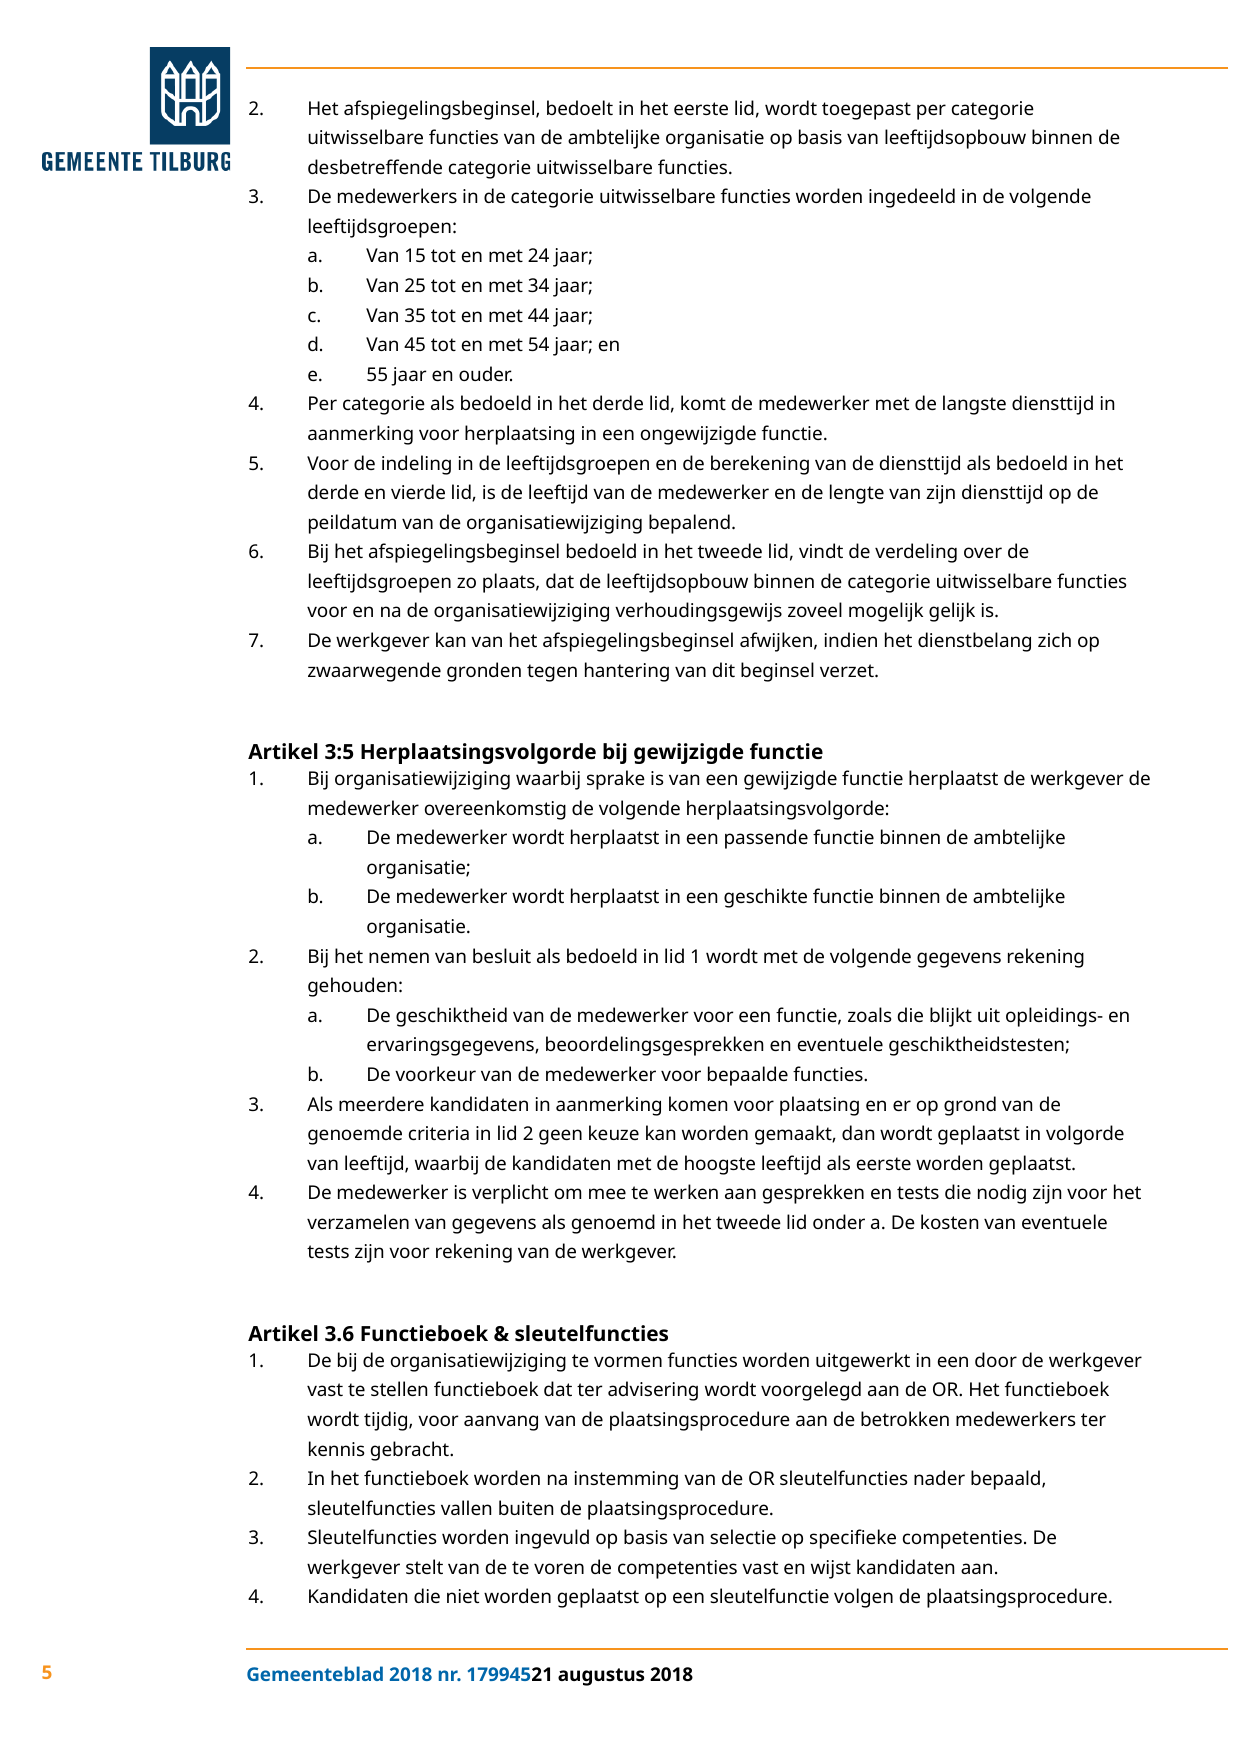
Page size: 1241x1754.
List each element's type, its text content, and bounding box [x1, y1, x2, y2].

text Artikel 3:5 Herplaatsingsvolgorde bij gewijzigde functie [248, 737, 1152, 765]
list Van 35 tot en met 44 jaar; [307, 302, 1152, 328]
list Voor de indeling in de leeftijdsgroepen en de berekening van de diensttijd als bedoeld in het derde en vierde lid, is de leeftijd van de medewerker en de lengte van zijn diensttijd op de peildatum van de organisatiewijziging bepalend. [248, 450, 1152, 535]
list Het afspiegelingsbeginsel, bedoelt in het eerste lid, wordt toegepast per categorie uitwisselbare functies van de ambtelijke organisatie op basis van leeftijdsopbouw binnen de desbetreffende categorie uitwisselbare functies. [248, 95, 1152, 180]
list De werkgever kan van het afspiegelingsbeginsel afwijken, indien het dienstbelang zich op zwaarwegende gronden tegen hantering van dit beginsel verzet. [248, 627, 1152, 683]
list Van 25 tot en met 34 jaar; [307, 272, 1152, 298]
list Als meerdere kandidaten in aanmerking komen voor plaatsing en er op grond van de genoemde criteria in lid 2 geen keuze kan worden gemaakt, dan wordt geplaatst in volgorde van leeftijd, waarbij de kandidaten met de hoogste leeftijd als eerste worden geplaatst. [248, 1091, 1152, 1176]
list Bij organisatiewijziging waarbij sprake is van een gewijzigde functie herplaatst de werkgever de medewerker overeenkomstig de volgende herplaatsingsvolgorde: [248, 765, 1152, 821]
list In het functieboek worden na instemming van de OR sleutelfuncties nader bepaald, sleutelfuncties vallen buiten de plaatsingsprocedure. [248, 1465, 1152, 1521]
list De medewerkers in de categorie uitwisselbare functies worden ingedeeld in de volgende leeftijdsgroepen: [248, 183, 1152, 239]
list De medewerker wordt herplaatst in een passende functie binnen de ambtelijke organisatie; [307, 824, 1152, 880]
list De medewerker wordt herplaatst in een geschikte functie binnen de ambtelijke organisatie. [307, 884, 1152, 939]
list De geschiktheid van de medewerker voor een functie, zoals die blijkt uit opleidings- en ervaringsgegevens, beoordelingsgesprekken en eventuele geschiktheidstesten; [307, 1002, 1152, 1057]
picture [41, 47, 231, 172]
list De medewerker is verplicht om mee te werken aan gesprekken en tests die nodig zijn voor het verzamelen van gegevens als genoemd in het tweede lid onder a. De kosten van eventuele tests zijn voor rekening van de werkgever. [248, 1179, 1152, 1264]
list Bij het afspiegelingsbeginsel bedoeld in het tweede lid, vindt de verdeling over de leeftijdsgroepen zo plaats, dat de leeftijdsopbouw binnen de categorie uitwisselbare functies voor en na de organisatiewijziging verhoudingsgewijs zoveel mogelijk gelijk is. [248, 538, 1152, 623]
list 55 jaar en ouder. [307, 361, 1152, 387]
list De voorkeur van de medewerker voor bepaalde functies. [307, 1061, 1152, 1087]
list Sleutelfuncties worden ingevuld op basis van selectie op specifieke competenties. De werkgever stelt van de te voren de competenties vast en wijst kandidaten aan. [248, 1524, 1152, 1580]
list Bij het nemen van besluit als bedoeld in lid 1 wordt met de volgende gegevens rekening gehouden: [248, 943, 1152, 998]
list Van 45 tot en met 54 jaar; en [307, 331, 1152, 357]
list Kandidaten die niet worden geplaatst op een sleutelfunctie volgen de plaatsingsprocedure. [248, 1584, 1152, 1609]
text Artikel 3.6 Functieboek & sleutelfuncties [248, 1319, 1152, 1347]
list Per categorie als bedoeld in het derde lid, komt de medewerker met de langste diensttijd in aanmerking voor herplaatsing in een ongewijzigde functie. [248, 391, 1152, 446]
list Van 15 tot en met 24 jaar; [307, 243, 1152, 268]
list De bij de organisatiewijziging te vormen functies worden uitgewerkt in een door de werkgever vast te stellen functieboek dat ter advisering wordt voorgelegd aan de OR. Het functieboek wordt tijdig, voor aanvang van de plaatsingsprocedure aan de betrokken medewerkers ter kennis gebracht. [248, 1347, 1152, 1462]
